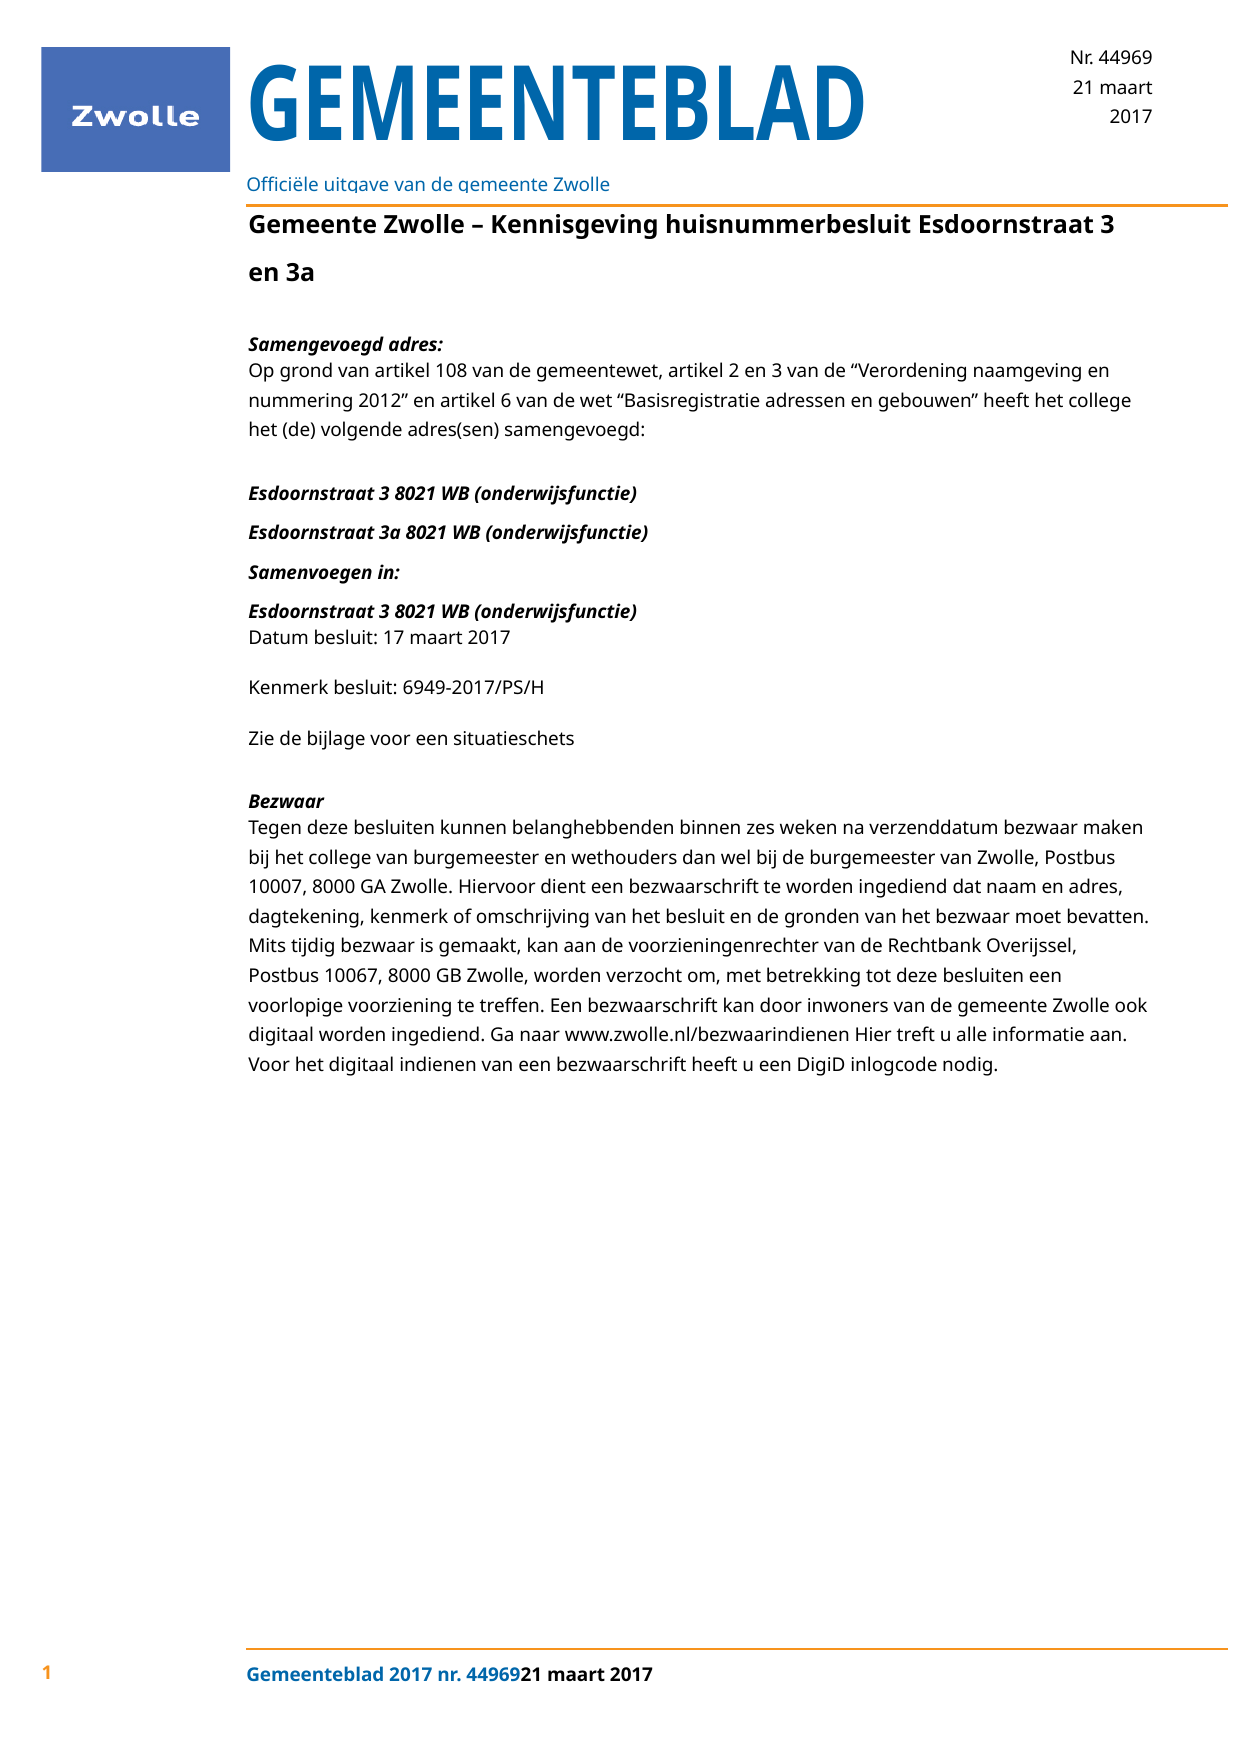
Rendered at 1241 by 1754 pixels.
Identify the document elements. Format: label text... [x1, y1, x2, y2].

text Kenmerk besluit: 6949-2017/PS/H [248, 674, 1152, 700]
text Bezwaar [248, 789, 1152, 814]
text Samengevoegd adres: [248, 331, 1152, 357]
text Gemeente Zwolle – Kennisgeving huisnummerbesluit Esdoornstraat 3 en 3a [248, 207, 1152, 288]
text Zie de bijlage voor een situatieschets [248, 725, 1152, 750]
text Samenvoegen in: [248, 559, 1152, 584]
picture [41, 47, 231, 172]
text Datum besluit: 17 maart 2017 [248, 624, 1152, 649]
text Esdoornstraat 3a 8021 WB (onderwijsfunctie) [248, 519, 1152, 545]
text Esdoornstraat 3 8021 WB (onderwijsfunctie) [248, 598, 1152, 624]
text Esdoornstraat 3 8021 WB (onderwijsfunctie) [248, 480, 1152, 506]
text Op grond van artikel 108 van de gemeentewet, artikel 2 en 3 van de “Verordening naamgeving en nummering 2012” en artikel 6 van de wet “Basisregistratie adressen en gebouwen” heeft het college het (de) volgende adres(sen) samengevoegd: [248, 357, 1152, 442]
text Tegen deze besluiten kunnen belanghebbenden binnen zes weken na verzenddatum bezwaar maken bij het college van burgemeester en wethouders dan wel bij de burgemeester van Zwolle, Postbus 10007, 8000 GA Zwolle. Hiervoor dient een bezwaarschrift te worden ingediend dat naam en adres, dagtekening, kenmerk of omschrijving van het besluit en de gronden van het bezwaar moet bevatten. Mits tijdig bezwaar is gemaakt, kan aan de voorzieningenrechter van de Rechtbank Overijssel, Postbus 10067, 8000 GB Zwolle, worden verzocht om, met betrekking tot deze besluiten een voorlopige voorziening te treffen. Een bezwaarschrift kan door inwoners van de gemeente Zwolle ook digitaal worden ingediend. Ga naar www.zwolle.nl/bezwaarindienen Hier treft u alle informatie aan. Voor het digitaal indienen van een bezwaarschrift heeft u een DigiD inlogcode nodig. [248, 814, 1152, 1077]
